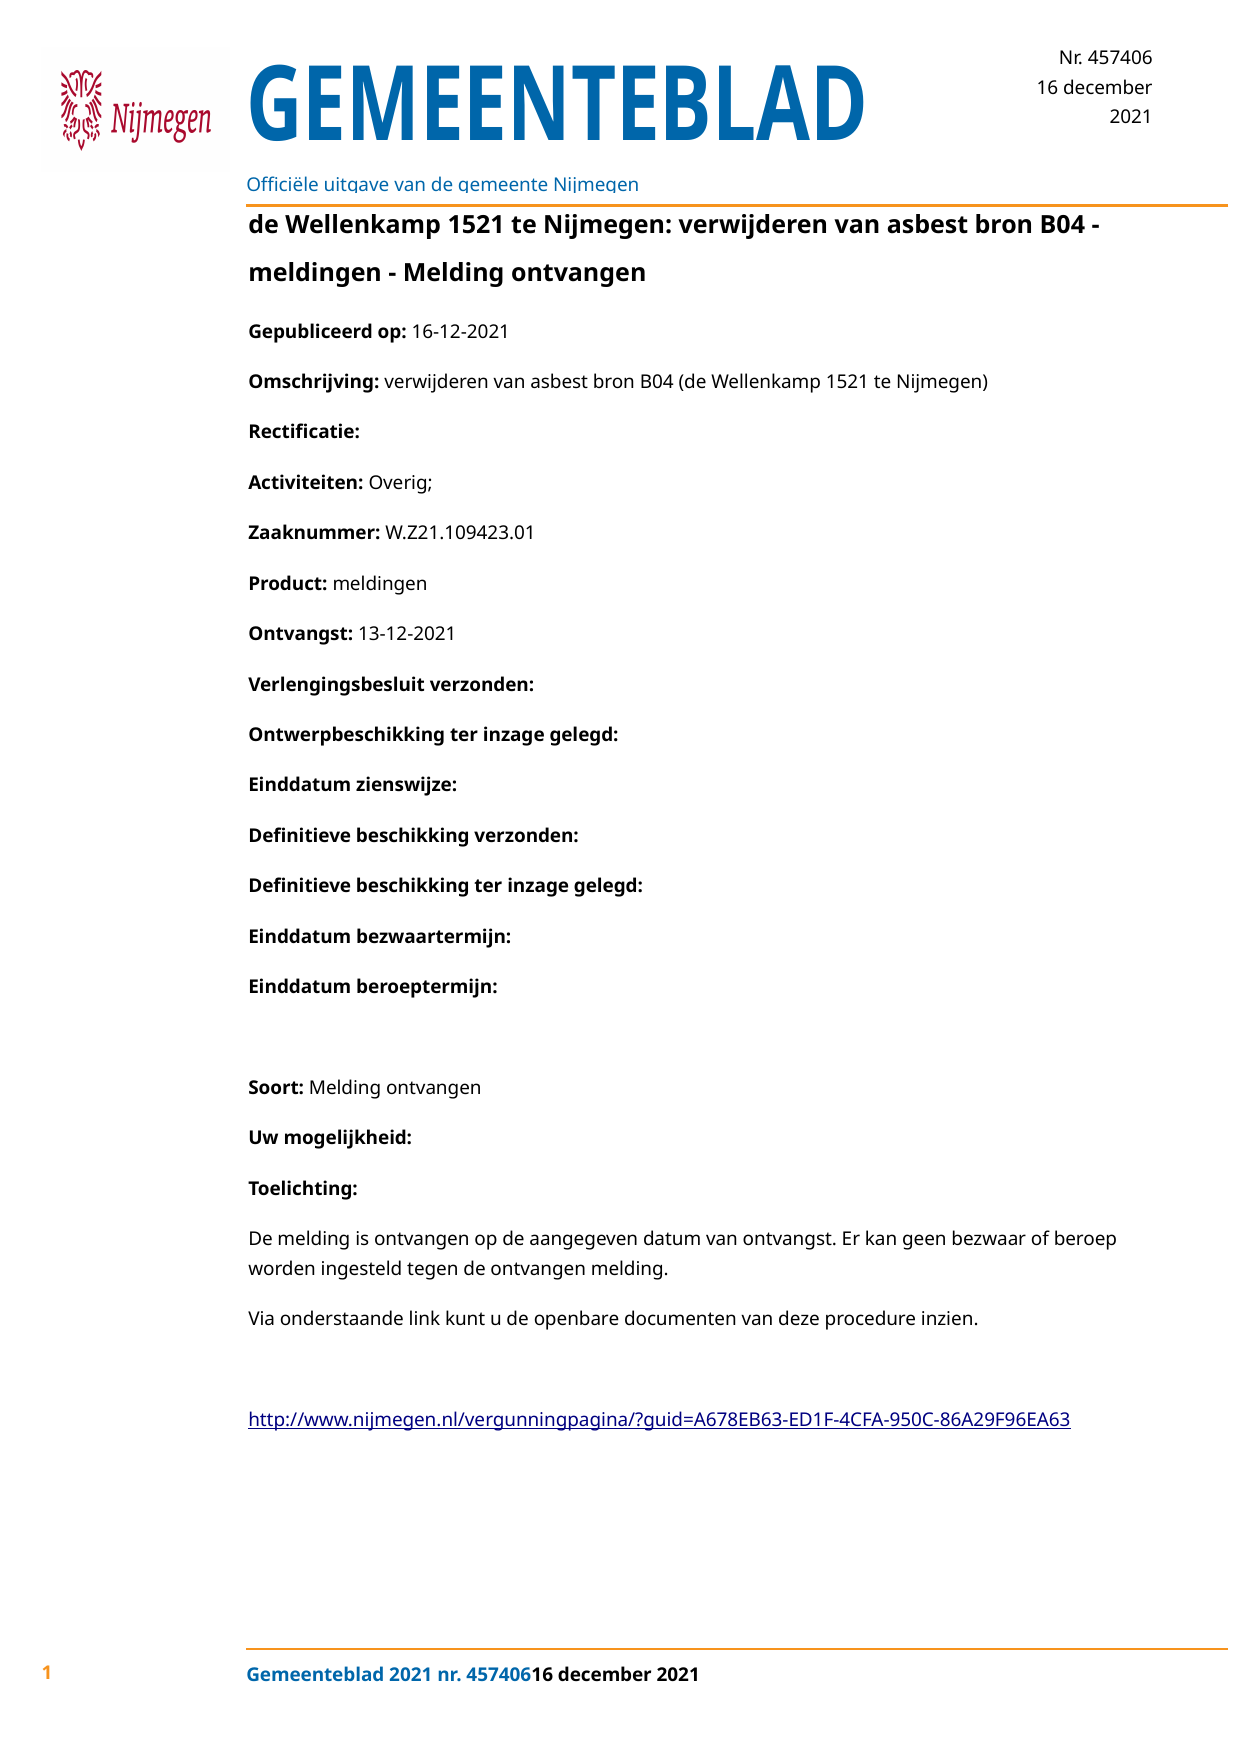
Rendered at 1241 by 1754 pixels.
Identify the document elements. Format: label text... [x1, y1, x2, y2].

text Ontwerpbeschikking ter inzage gelegd: [248, 721, 1152, 747]
text de Wellenkamp 1521 te Nijmegen: verwijderen van asbest bron B04 - meldingen - Melding ontvangen [248, 207, 1152, 288]
text http://www.nijmegen.nl/vergunningpagina/?guid=A678EB63-ED1F-4CFA-950C-86A29F96EA63 [248, 1406, 1152, 1432]
text Product: meldingen [248, 570, 1152, 596]
text Toelichting: [248, 1175, 1152, 1201]
text Verlengingsbesluit verzonden: [248, 671, 1152, 697]
text Omschrijving: verwijderen van asbest bron B04 (de Wellenkamp 1521 te Nijmegen) [248, 368, 1152, 394]
text De melding is ontvangen op de aangegeven datum van ontvangst. Er kan geen bezwaar of beroep worden ingesteld tegen de ontvangen melding. [248, 1225, 1152, 1281]
text Ontvangst: 13-12-2021 [248, 620, 1152, 646]
text Via onderstaande link kunt u de openbare documenten van deze procedure inzien. [248, 1305, 1152, 1331]
text Gepubliceerd op: 16-12-2021 [248, 318, 1152, 344]
text Soort: Melding ontvangen [248, 1074, 1152, 1100]
picture [41, 47, 231, 172]
text Einddatum zienswijze: [248, 772, 1152, 797]
text Zaaknummer: W.Z21.109423.01 [248, 519, 1152, 545]
text Activiteiten: Overig; [248, 469, 1152, 495]
text Uw mogelijkheid: [248, 1124, 1152, 1150]
text Definitieve beschikking verzonden: [248, 822, 1152, 848]
text Einddatum bezwaartermijn: [248, 923, 1152, 949]
text Rectificatie: [248, 419, 1152, 444]
text Definitieve beschikking ter inzage gelegd: [248, 872, 1152, 898]
text Einddatum beroeptermijn: [248, 973, 1152, 999]
